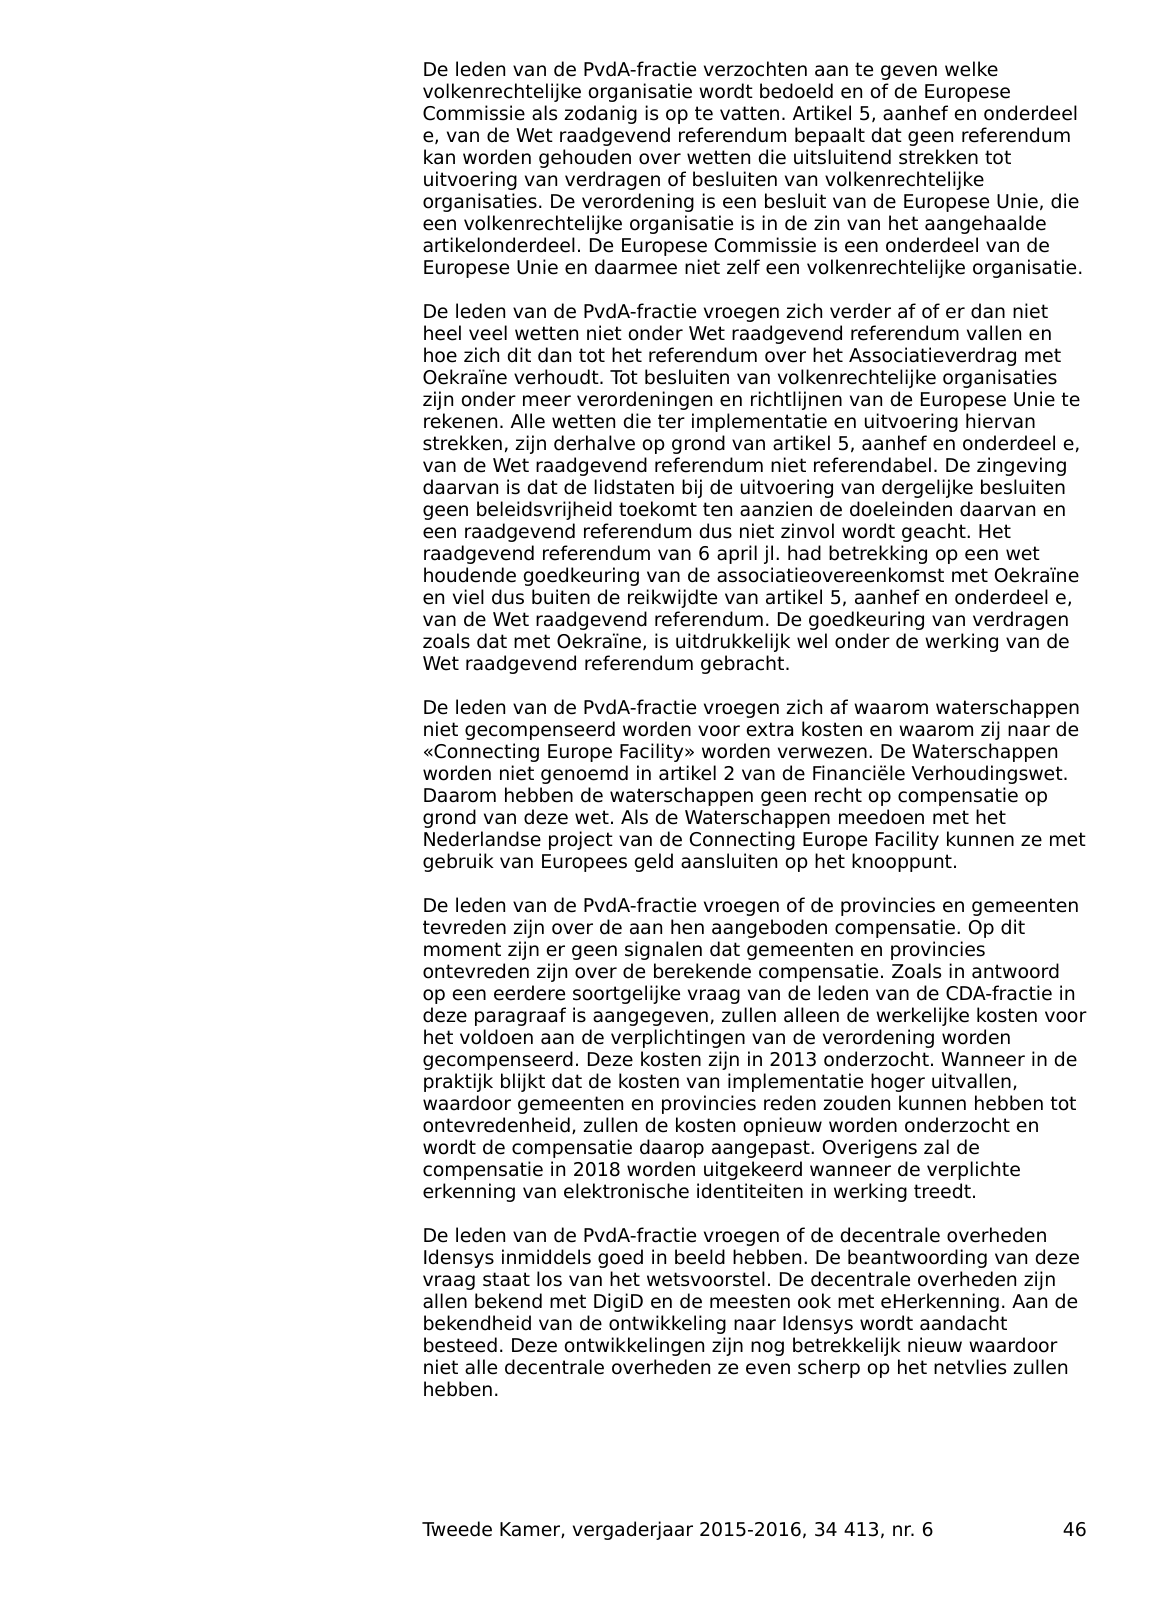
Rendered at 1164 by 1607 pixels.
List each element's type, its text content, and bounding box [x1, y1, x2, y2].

text De leden van de PvdA-fractie verzochten aan te geven welke volkenrechtelijke organisatie wordt bedoeld en of de Europese Commissie als zodanig is op te vatten. Artikel 5, aanhef en onderdeel e, van de Wet raadgevend referendum bepaalt dat geen referendum kan worden gehouden over wetten die uitsluitend strekken tot uitvoering van verdragen of besluiten van volkenrechtelijke organisaties. De verordening is een besluit van de Europese Unie, die een volkenrechtelijke organisatie is in de zin van het aangehaalde artikelonderdeel. De Europese Commissie is een onderdeel van de Europese Unie en daarmee niet zelf een volkenrechtelijke organisatie. [422, 59, 1087, 279]
text De leden van de PvdA-fractie vroegen of de provincies en gemeenten tevreden zijn over de aan hen aangeboden compensatie. Op dit moment zijn er geen signalen dat gemeenten en provincies ontevreden zijn over de berekende compensatie. Zoals in antwoord op een eerdere soortgelijke vraag van de leden van de CDA-fractie in deze paragraaf is aangegeven, zullen alleen de werkelijke kosten voor het voldoen aan de verplichtingen van de verordening worden gecompenseerd. Deze kosten zijn in 2013 onderzocht. Wanneer in de praktijk blijkt dat de kosten van implementatie hoger uitvallen, waardoor gemeenten en provincies reden zouden kunnen hebben tot ontevredenheid, zullen de kosten opnieuw worden onderzocht en wordt de compensatie daarop aangepast. Overigens zal de compensatie in 2018 worden uitgekeerd wanneer de verplichte erkenning van elektronische identiteiten in werking treedt. [422, 895, 1087, 1203]
text De leden van de PvdA-fractie vroegen zich verder af of er dan niet heel veel wetten niet onder Wet raadgevend referendum vallen en hoe zich dit dan tot het referendum over het Associatieverdrag met Oekraïne verhoudt. Tot besluiten van volkenrechtelijke organisaties zijn onder meer verordeningen en richtlijnen van de Europese Unie te rekenen. Alle wetten die ter implementatie en uitvoering hiervan strekken, zijn derhalve op grond van artikel 5, aanhef en onderdeel e, van de Wet raadgevend referendum niet referendabel. De zingeving daarvan is dat de lidstaten bij de uitvoering van dergelijke besluiten geen beleidsvrijheid toekomt ten aanzien de doeleinden daarvan en een raadgevend referendum dus niet zinvol wordt geacht. Het raadgevend referendum van 6 april jl. had betrekking op een wet houdende goedkeuring van de associatieovereenkomst met Oekraïne en viel dus buiten de reikwijdte van artikel 5, aanhef en onderdeel e, van de Wet raadgevend referendum. De goedkeuring van verdragen zoals dat met Oekraïne, is uitdrukkelijk wel onder de werking van de Wet raadgevend referendum gebracht. [422, 301, 1087, 675]
text De leden van de PvdA-fractie vroegen of de decentrale overheden Idensys inmiddels goed in beeld hebben. De beantwoording van deze vraag staat los van het wetsvoorstel. De decentrale overheden zijn allen bekend met DigiD en de meesten ook met eHerkenning. Aan de bekendheid van de ontwikkeling naar Idensys wordt aandacht besteed. Deze ontwikkelingen zijn nog betrekkelijk nieuw waardoor niet alle decentrale overheden ze even scherp op het netvlies zullen hebben. [422, 1225, 1087, 1401]
text De leden van de PvdA-fractie vroegen zich af waarom waterschappen niet gecompenseerd worden voor extra kosten en waarom zij naar de «Connecting Europe Facility» worden verwezen. De Waterschappen worden niet genoemd in artikel 2 van de Financiële Verhoudingswet. Daarom hebben de waterschappen geen recht op compensatie op grond van deze wet. Als de Waterschappen meedoen met het Nederlandse project van de Connecting Europe Facility kunnen ze met gebruik van Europees geld aansluiten op het knooppunt. [422, 697, 1087, 873]
